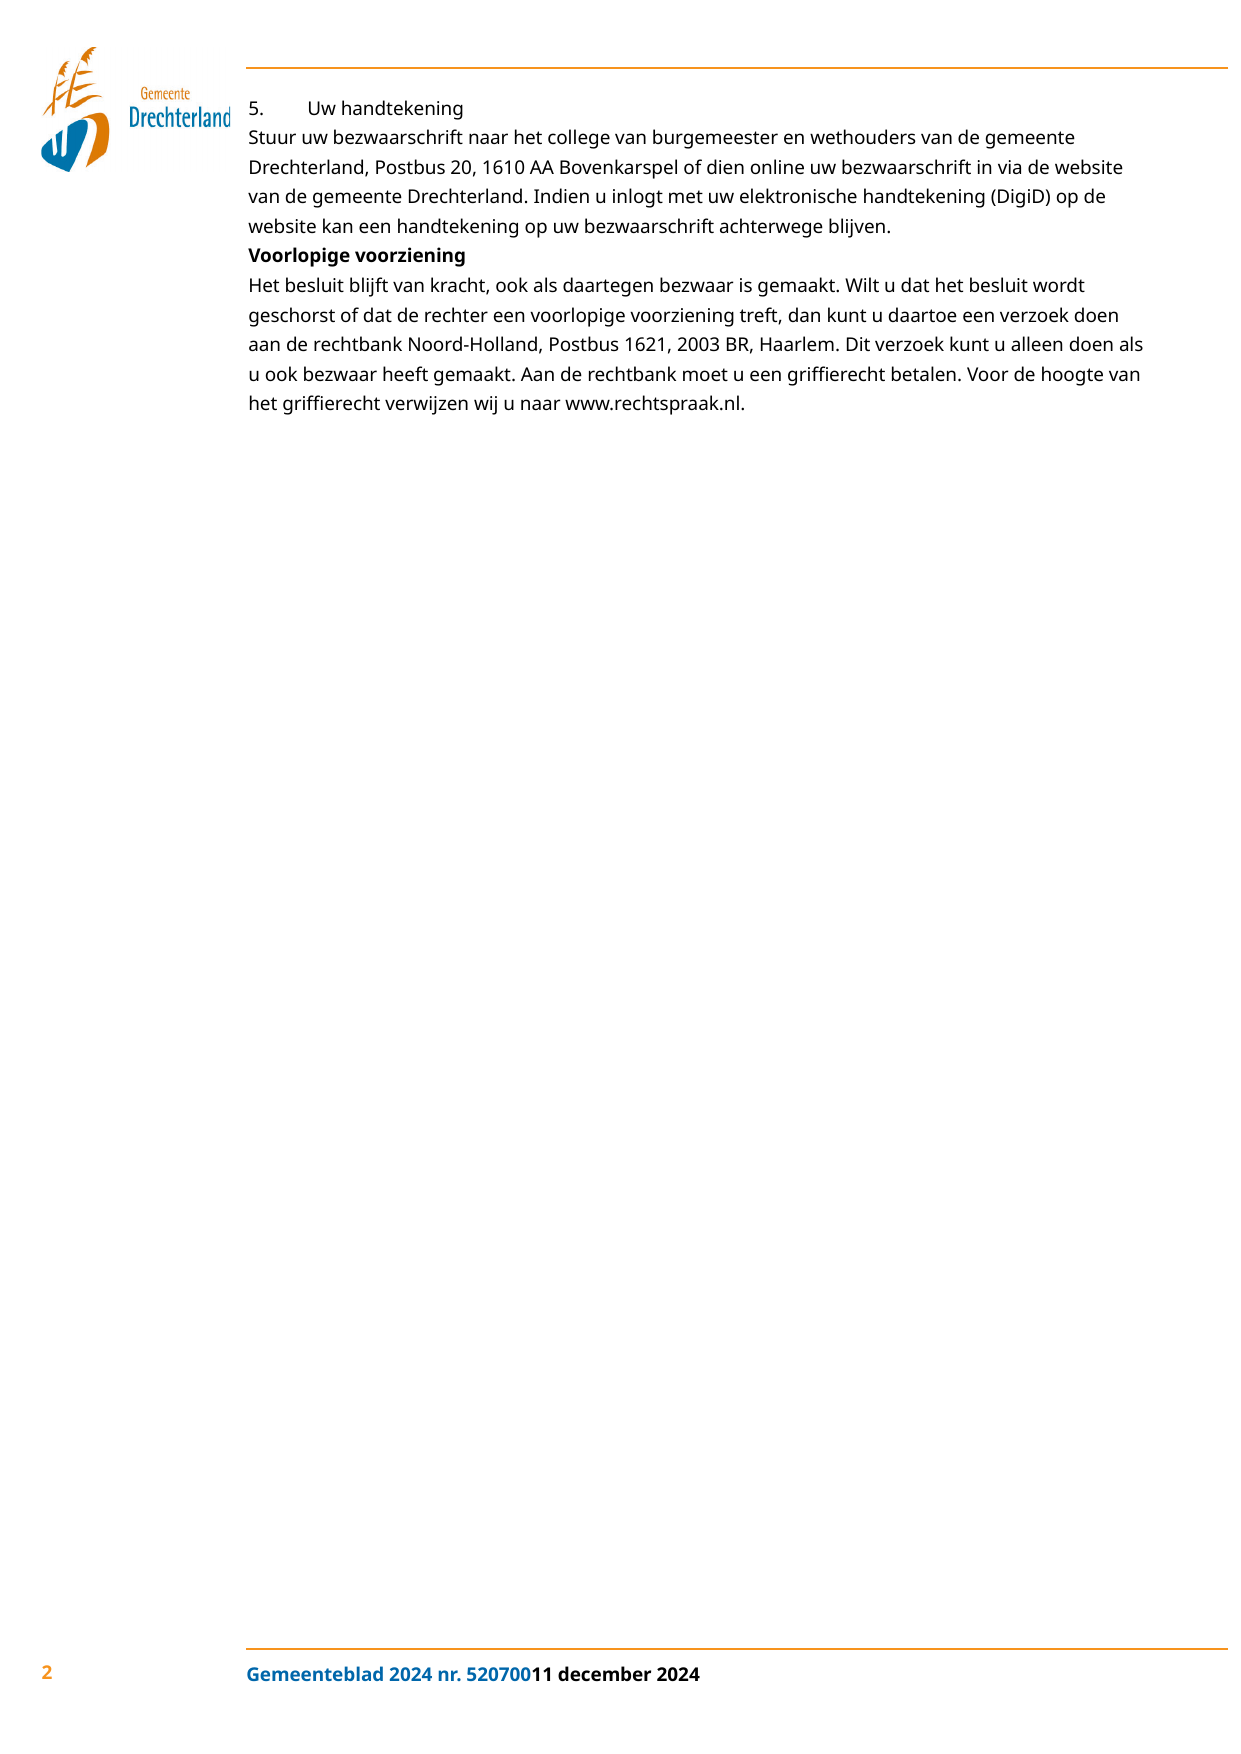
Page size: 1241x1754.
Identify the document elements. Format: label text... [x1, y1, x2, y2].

text Het besluit blijft van kracht, ook als daartegen bezwaar is gemaakt. Wilt u dat het besluit wordt geschorst of dat de rechter een voorlopige voorziening treft, dan kunt u daartoe een verzoek doen aan de rechtbank Noord-Holland, Postbus 1621, 2003 BR, Haarlem. Dit verzoek kunt u alleen doen als u ook bezwaar heeft gemaakt. Aan de rechtbank moet u een griffierecht betalen. Voor de hoogte van het griffierecht verwijzen wij u naar www.rechtspraak.nl. [248, 272, 1152, 416]
text Stuur uw bezwaarschrift naar het college van burgemeester en wethouders van de gemeente Drechterland, Postbus 20, 1610 AA Bovenkarspel of dien online uw bezwaarschrift in via de website van de gemeente Drechterland. Indien u inlogt met uw elektronische handtekening (DigiD) op de website kan een handtekening op uw bezwaarschrift achterwege blijven. [248, 124, 1152, 239]
picture [41, 158, 64, 172]
picture [226, 115, 231, 124]
text Voorlopige voorziening [248, 243, 1152, 268]
picture [41, 47, 231, 172]
list Uw handtekening [248, 95, 1152, 121]
